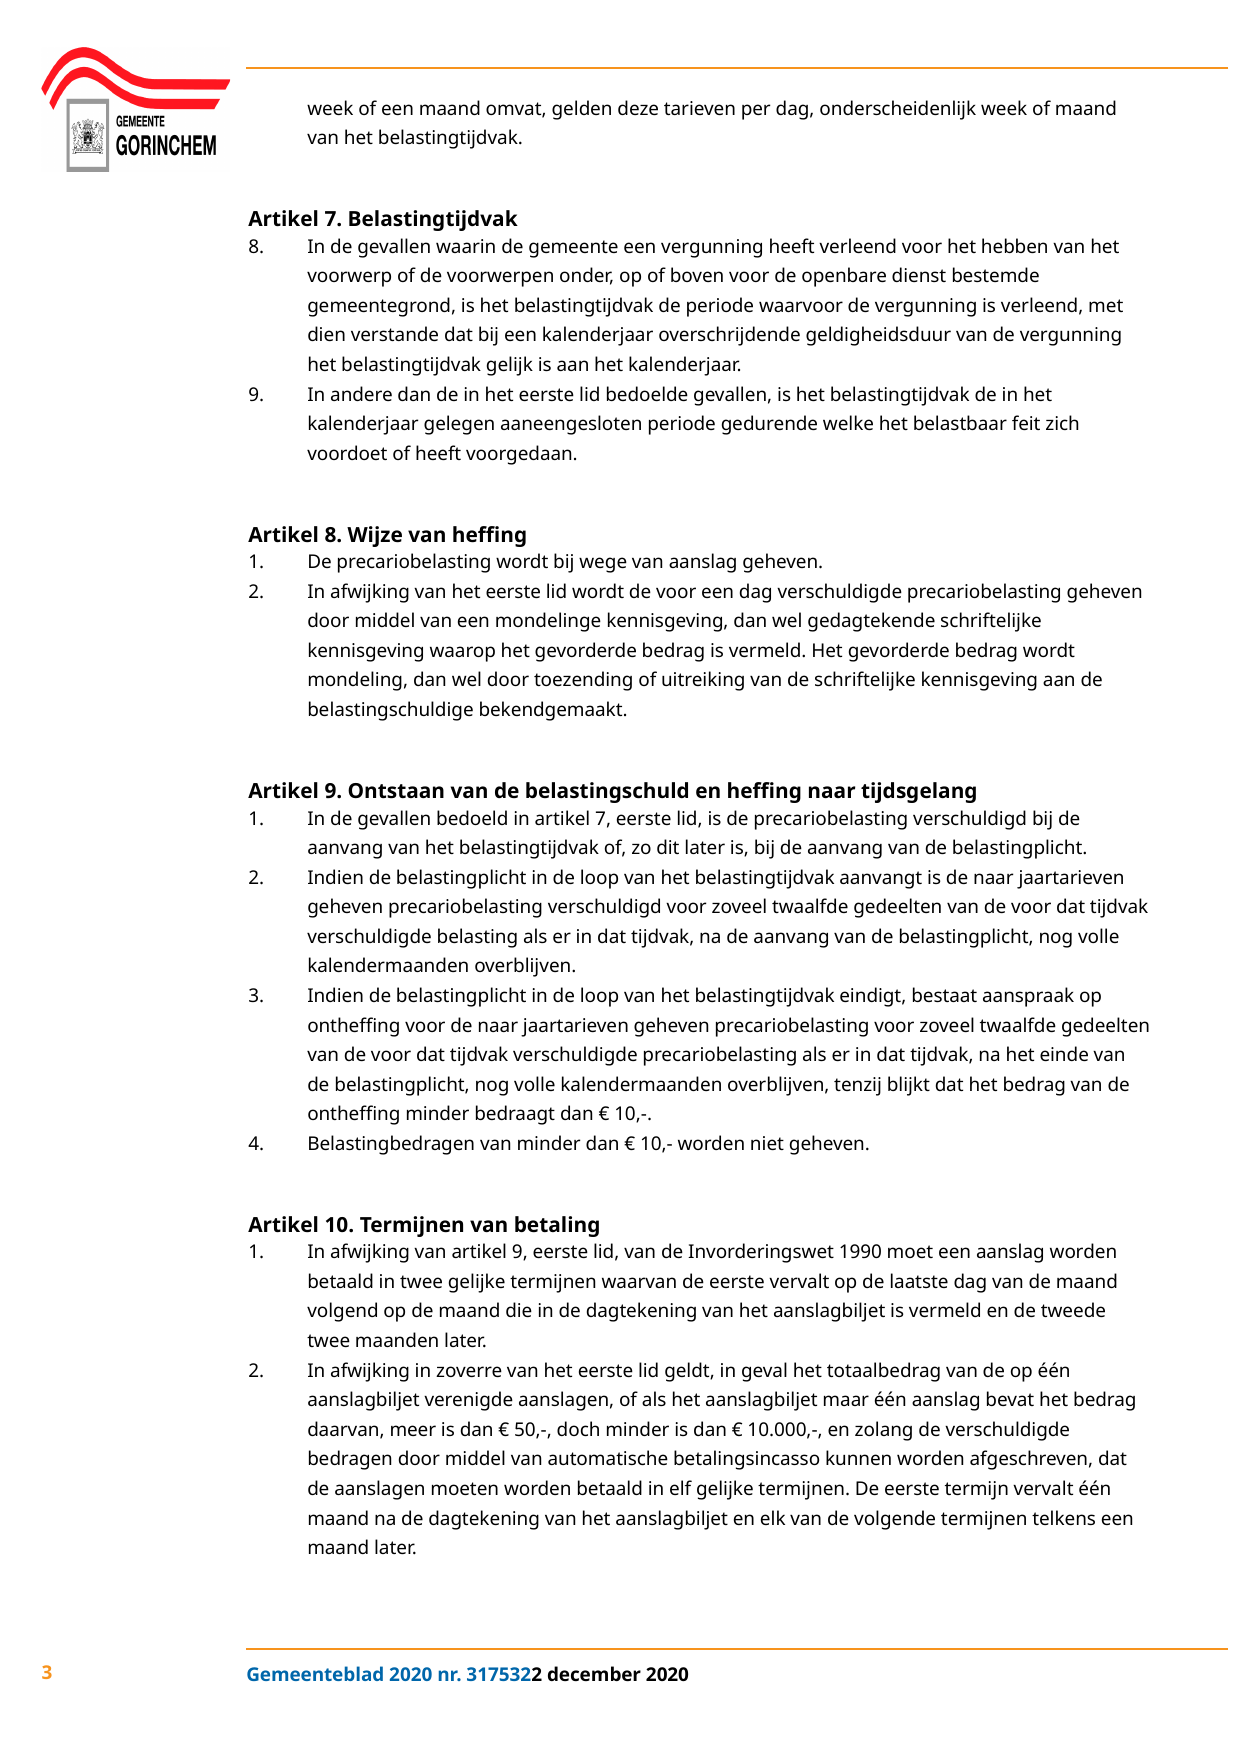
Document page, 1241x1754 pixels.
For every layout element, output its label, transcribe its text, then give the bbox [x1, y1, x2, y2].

list In afwijking van artikel 9, eerste lid, van de Invorderingswet 1990 moet een aanslag worden betaald in twee gelijke termijnen waarvan de eerste vervalt op de laatste dag van de maand volgend op de maand die in de dagtekening van het aanslagbiljet is vermeld en de tweede twee maanden later. [248, 1238, 1152, 1353]
list week of een maand omvat, gelden deze tarieven per dag, onderscheidenlijk week of maand van het belastingtijdvak. [248, 95, 1152, 150]
text Artikel 7. Belastingtijdvak [248, 204, 1152, 233]
text Artikel 8. Wijze van heffing [248, 520, 1152, 548]
list De precariobelasting wordt bij wege van aanslag geheven. [248, 548, 1152, 574]
list In de gevallen waarin de gemeente een vergunning heeft verleend voor het hebben van het voorwerp of de voorwerpen onder, op of boven voor de openbare dienst bestemde gemeentegrond, is het belastingtijdvak de periode waarvoor de vergunning is verleend, met dien verstande dat bij een kalenderjaar overschrijdende geldigheidsduur van de vergunning het belastingtijdvak gelijk is aan het kalenderjaar. [248, 233, 1152, 377]
text Artikel 10. Termijnen van betaling [248, 1210, 1152, 1238]
list In afwijking in zoverre van het eerste lid geldt, in geval het totaalbedrag van de op één aanslagbiljet verenigde aanslagen, of als het aanslagbiljet maar één aanslag bevat het bedrag daarvan, meer is dan € 50,-, doch minder is dan € 10.000,-, en zolang de verschuldigde bedragen door middel van automatische betalingsincasso kunnen worden afgeschreven, dat de aanslagen moeten worden betaald in elf gelijke termijnen. De eerste termijn vervalt één maand na de dagtekening van het aanslagbiljet en elk van de volgende termijnen telkens een maand later. [248, 1357, 1152, 1560]
list In afwijking van het eerste lid wordt de voor een dag verschuldigde precariobelasting geheven door middel van een mondelinge kennisgeving, dan wel gedagtekende schriftelijke kennisgeving waarop het gevorderde bedrag is vermeld. Het gevorderde bedrag wordt mondeling, dan wel door toezending of uitreiking van de schriftelijke kennisgeving aan de belastingschuldige bekendgemaakt. [248, 578, 1152, 722]
picture [41, 47, 231, 172]
list Indien de belastingplicht in de loop van het belastingtijdvak eindigt, bestaat aanspraak op ontheffing voor de naar jaartarieven geheven precariobelasting voor zoveel twaalfde gedeelten van de voor dat tijdvak verschuldigde precariobelasting als er in dat tijdvak, na het einde van de belastingplicht, nog volle kalendermaanden overblijven, tenzij blijkt dat het bedrag van de ontheffing minder bedraagt dan € 10,-. [248, 982, 1152, 1126]
text Artikel 9. Ontstaan van de belastingschuld en heffing naar tijdsgelang [248, 776, 1152, 805]
list In de gevallen bedoeld in artikel 7, eerste lid, is de precariobelasting verschuldigd bij de aanvang van het belastingtijdvak of, zo dit later is, bij de aanvang van de belastingplicht. [248, 805, 1152, 860]
list Indien de belastingplicht in de loop van het belastingtijdvak aanvangt is de naar jaartarieven geheven precariobelasting verschuldigd voor zoveel twaalfde gedeelten van de voor dat tijdvak verschuldigde belasting als er in dat tijdvak, na de aanvang van de belastingplicht, nog volle kalendermaanden overblijven. [248, 864, 1152, 978]
list Belastingbedragen van minder dan € 10,- worden niet geheven. [248, 1130, 1152, 1156]
list In andere dan de in het eerste lid bedoelde gevallen, is het belastingtijdvak de in het kalenderjaar gelegen aaneengesloten periode gedurende welke het belastbaar feit zich voordoet of heeft voorgedaan. [248, 381, 1152, 466]
